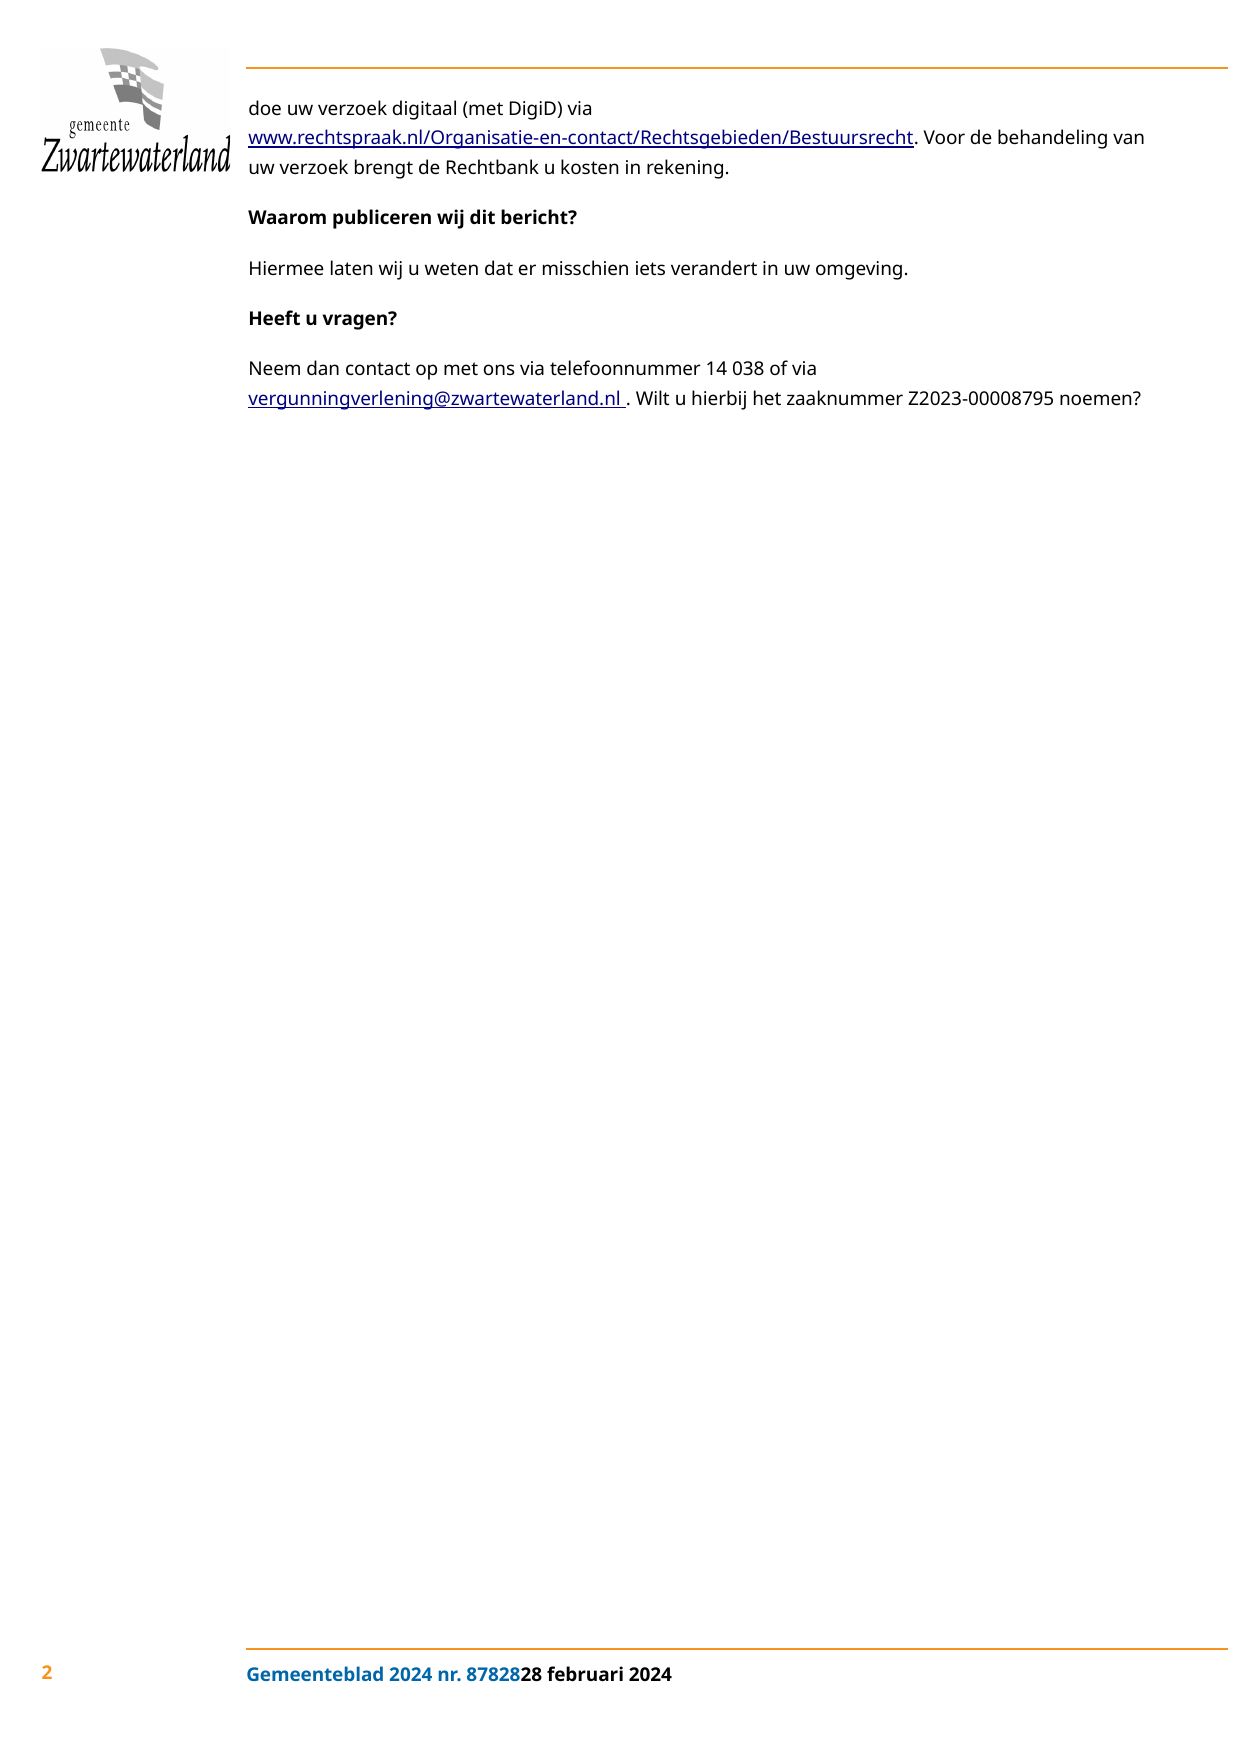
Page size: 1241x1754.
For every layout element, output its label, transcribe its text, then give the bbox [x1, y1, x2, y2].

text Hiermee laten wij u weten dat er misschien iets verandert in uw omgeving. [248, 255, 1152, 281]
picture [41, 47, 231, 172]
text doe uw verzoek digitaal (met DigiD) via www.rechtspraak.nl/Organisatie-en-contact/Rechtsgebieden/Bestuursrecht. Voor de behandeling van uw verzoek brengt de Rechtbank u kosten in rekening. [248, 95, 1152, 180]
text Heeft u vragen? [248, 305, 1152, 331]
text Waarom publiceren wij dit bericht? [248, 204, 1152, 230]
text Neem dan contact op met ons via telefoonnummer 14 038 of via vergunningverlening@zwartewaterland.nl . Wilt u hierbij het zaaknummer Z2023-00008795 noemen? [248, 356, 1152, 411]
